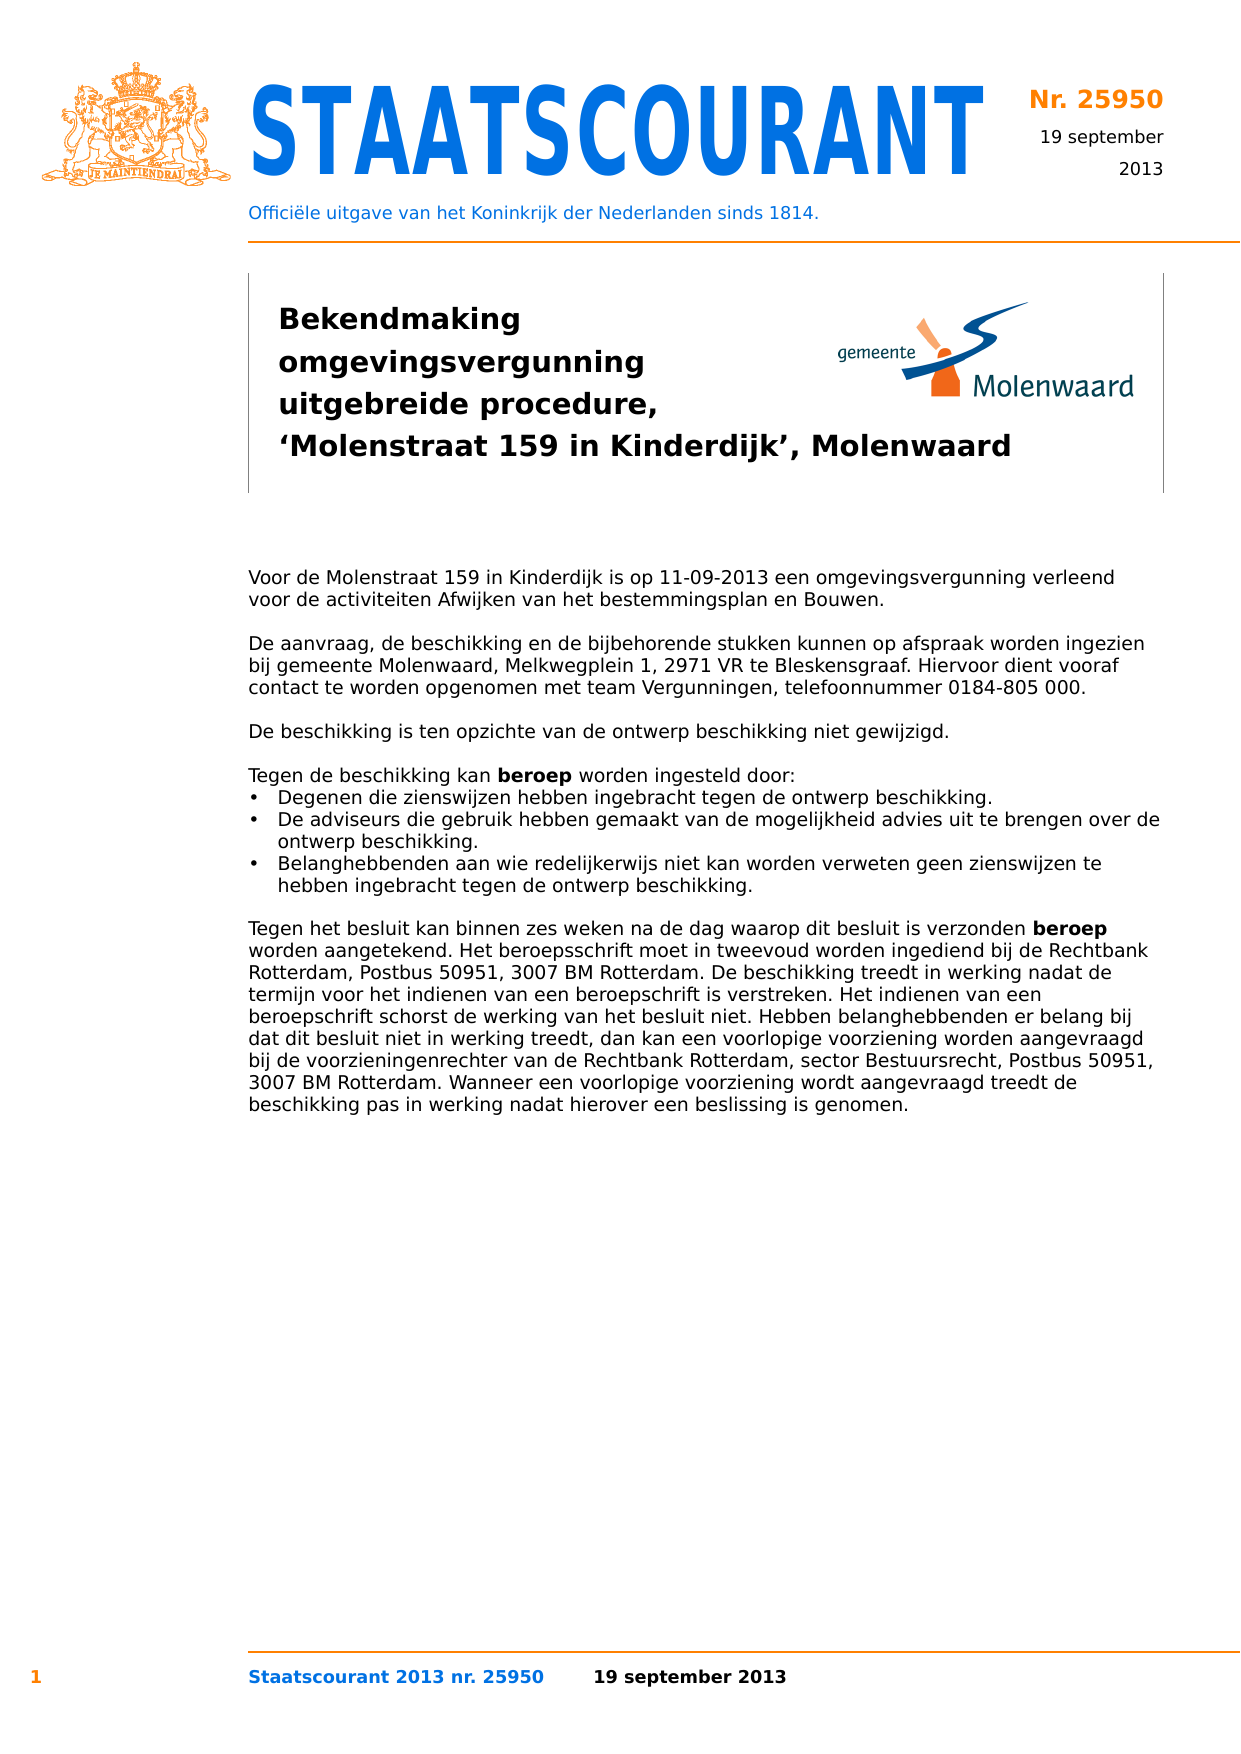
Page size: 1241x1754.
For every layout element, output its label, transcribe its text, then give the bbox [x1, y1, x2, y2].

picture [1123, 383, 1129, 394]
table_header [25, 62, 248, 241]
subtitle Bekendmaking omgevingsvergunning uitgebreide procedure, ‘Molenstraat 159 in Kinderdijk’, Molenwaard [249, 273, 1163, 493]
text Voor de Molenstraat 159 in Kinderdijk is op 11-09-2013 een omgevingsvergunning verleend voor de activiteiten Afwijken van het bestemmingsplan en Bouwen. [248, 567, 1163, 611]
table_cell 19 september [998, 121, 1240, 153]
picture [1060, 388, 1065, 397]
table_header STAATSCOURANT [248, 62, 998, 203]
text Tegen het besluit kan binnen zes weken na de dag waarop dit besluit is verzonden beroep worden aangetekend. Het beroepsschrift moet in tweevoud worden ingediend bij de Rechtbank Rotterdam, Postbus 50951, 3007 BM Rotterdam. De beschikking treedt in werking nadat de termijn voor het indienen van een beroepschrift is verstreken. Het indienen van een beroepschrift schorst de werking van het besluit niet. Hebben belanghebbenden er belang bij dat dit besluit niet in werking treedt, dan kan een voorlopige voorziening worden aangevraagd bij de voorzieningenrechter van de Rechtbank Rotterdam, sector Bestuursrecht, Postbus 50951, 3007 BM Rotterdam. Wanneer een voorlopige voorziening wordt aangevraagd treedt de beschikking pas in werking nadat hierover een beslissing is genomen. [248, 918, 1163, 1116]
text De aanvraag, de beschikking en de bijbehorende stukken kunnen op afspraak worden ingezien bij gemeente Molenwaard, Melkwegplein 1, 2971 VR te Bleskensgraaf. Hiervoor dient vooraf contact te worden opgenomen met team Vergunningen, telefoonnummer 0184-805 000. [248, 633, 1163, 699]
picture [1040, 383, 1046, 397]
picture [1001, 383, 1008, 394]
picture [977, 385, 982, 397]
text • Degenen die zienswijzen hebben ingebracht tegen de ontwerp beschikking. [248, 787, 1163, 808]
text De beschikking is ten opzichte van de ontwerp beschikking niet gewijzigd. [248, 721, 1163, 743]
picture [838, 302, 1134, 397]
text Tegen de beschikking kan beroep worden ingesteld door: [248, 764, 1163, 787]
table_cell Officiële uitgave van het Koninkrijk der Nederlanden sinds 1814. [248, 203, 1240, 241]
table_cell 2013 [998, 153, 1240, 203]
picture [986, 383, 991, 397]
picture [41, 62, 231, 186]
text • De adviseurs die gebruik hebben gemaakt van de mogelijkheid advies uit te brengen over de ontwerp beschikking. [248, 808, 1163, 852]
table_header Nr. 25950 [998, 62, 1240, 121]
text • Belanghebbenden aan wie redelijkerwijs niet kan worden verweten geen zienswijzen te hebben ingebracht tegen de ontwerp beschikking. [248, 852, 1163, 896]
